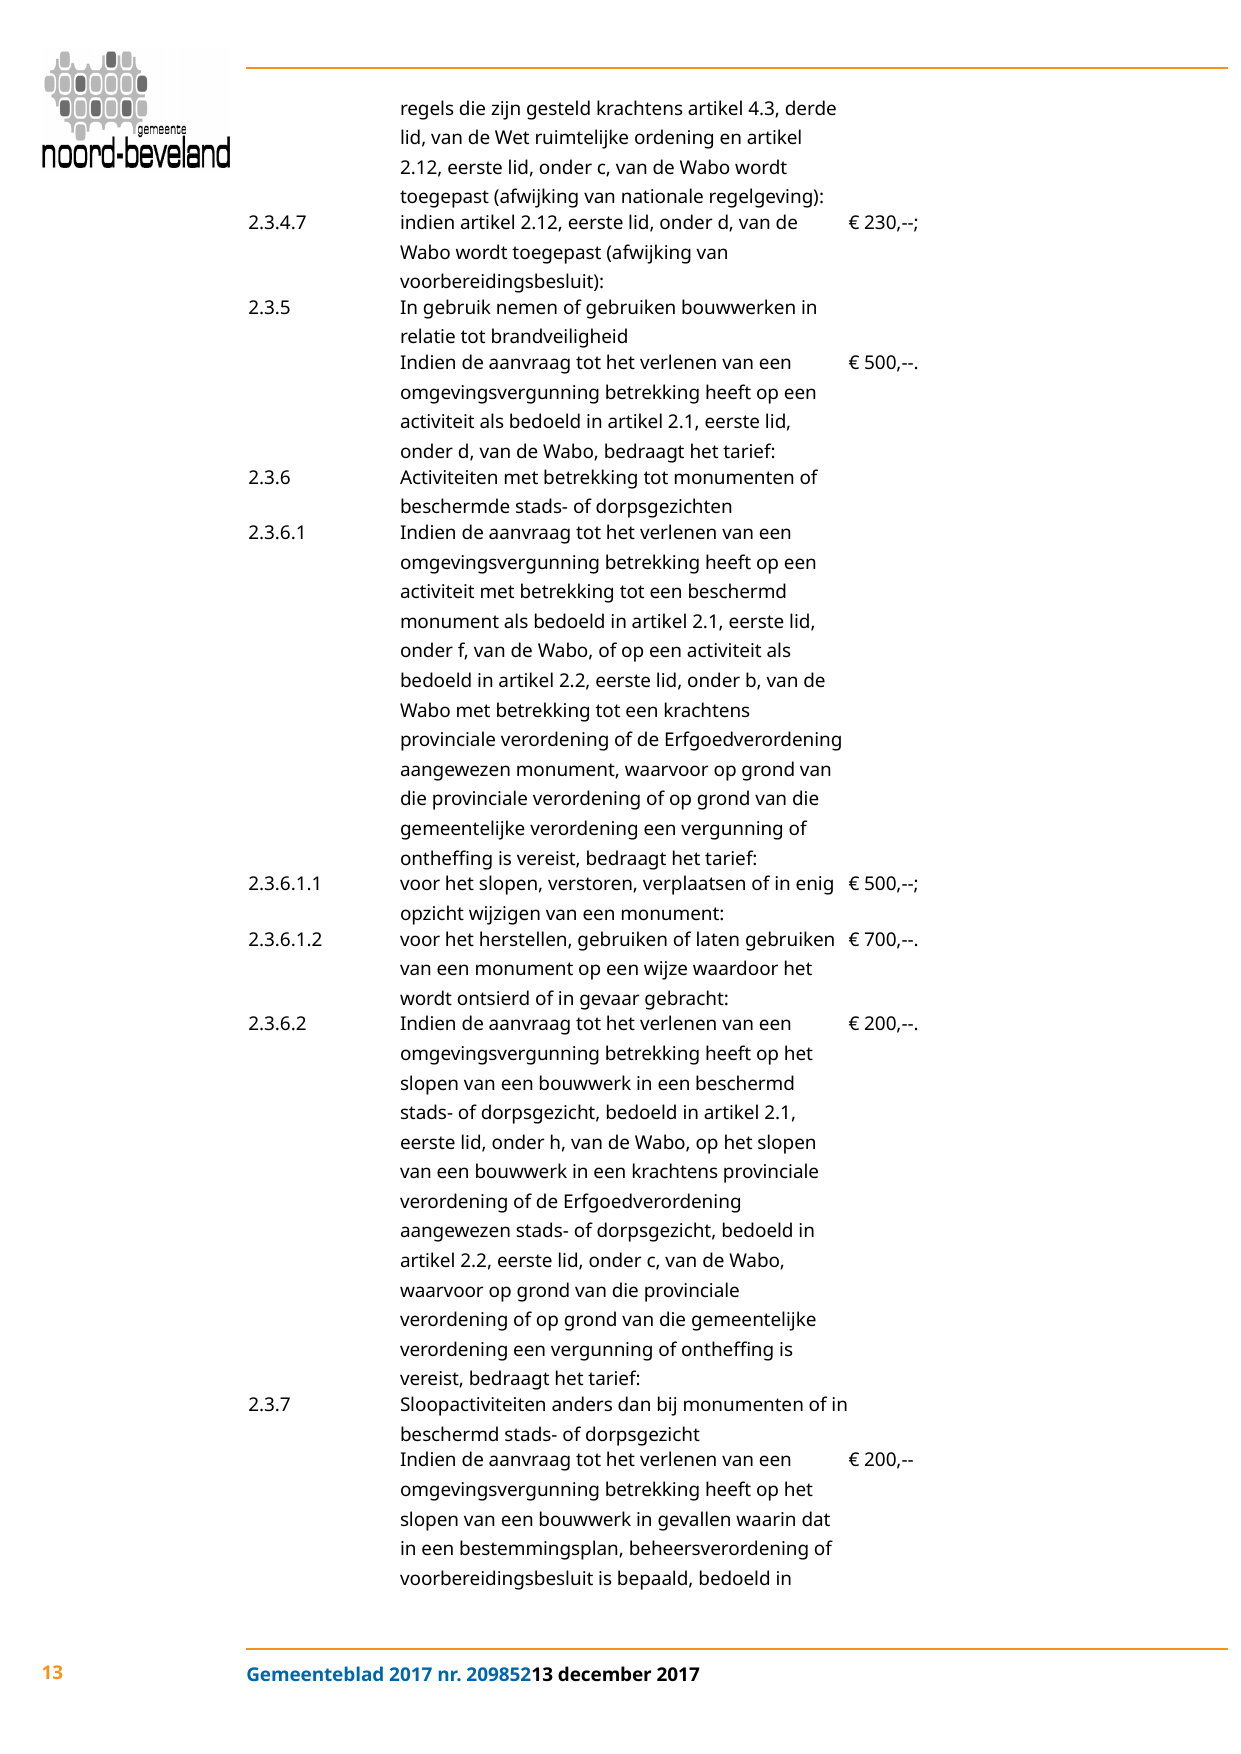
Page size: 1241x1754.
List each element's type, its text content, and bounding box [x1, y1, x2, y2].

table_cell [848, 464, 1152, 519]
table_cell € 700,--. [848, 926, 1152, 1011]
table_cell 2.3.4.7 [248, 209, 400, 294]
table_cell 2.3.6 [248, 464, 400, 519]
table_cell voor het herstellen, gebruiken of laten gebruiken van een monument op een wijze waardoor het wordt ontsierd of in gevaar gebracht: [400, 926, 848, 1011]
table_cell indien artikel 2.12, eerste lid, onder d, van de Wabo wordt toegepast (afwijking van voorbereidingsbesluit): [400, 209, 848, 294]
table_cell regels die zijn gesteld krachtens artikel 4.3, derde lid, van de Wet ruimtelijke ordening en artikel 2.12, eerste lid, onder c, van de Wabo wordt toegepast (afwijking van nationale regelgeving): [400, 95, 848, 209]
table_cell [848, 519, 1152, 870]
table_cell 2.3.5 [248, 294, 400, 349]
table_cell € 230,--; [848, 209, 1152, 294]
table_cell Activiteiten met betrekking tot monumenten of beschermde stads- of dorpsgezichten [400, 464, 848, 519]
table_cell [248, 1447, 400, 1591]
table_cell [848, 1391, 1152, 1447]
table_cell € 200,--. [848, 1011, 1152, 1391]
table_cell Indien de aanvraag tot het verlenen van een omgevingsvergunning betrekking heeft op het slopen van een bouwwerk in gevallen waarin dat in een bestemmingsplan, beheersverordening of voorbereidingsbesluit is bepaald, bedoeld in [400, 1447, 848, 1591]
table_cell € 200,-- [848, 1447, 1152, 1591]
table_cell [848, 294, 1152, 349]
table_cell Indien de aanvraag tot het verlenen van een omgevingsvergunning betrekking heeft op een activiteit met betrekking tot een beschermd monument als bedoeld in artikel 2.1, eerste lid, onder f, van de Wabo, of op een activiteit als bedoeld in artikel 2.2, eerste lid, onder b, van de Wabo met betrekking tot een krachtens provinciale verordening of de Erfgoedverordening aangewezen monument, waarvoor op grond van die provinciale verordening of op grond van die gemeentelijke verordening een vergunning of ontheffing is vereist, bedraagt het tarief: [400, 519, 848, 870]
table_cell 2.3.6.2 [248, 1011, 400, 1391]
table_cell In gebruik nemen of gebruiken bouwwerken in relatie tot brandveiligheid [400, 294, 848, 349]
table_cell Sloopactiviteiten anders dan bij monumenten of in beschermd stads- of dorpsgezicht [400, 1391, 848, 1447]
table_cell Indien de aanvraag tot het verlenen van een omgevingsvergunning betrekking heeft op een activiteit als bedoeld in artikel 2.1, eerste lid, onder d, van de Wabo, bedraagt het tarief: [400, 350, 848, 464]
table_cell voor het slopen, verstoren, verplaatsen of in enig opzicht wijzigen van een monument: [400, 870, 848, 926]
table_cell € 500,--; [848, 870, 1152, 926]
table_cell [248, 95, 400, 209]
picture [41, 47, 231, 172]
table_cell Indien de aanvraag tot het verlenen van een omgevingsvergunning betrekking heeft op het slopen van een bouwwerk in een beschermd stads- of dorpsgezicht, bedoeld in artikel 2.1, eerste lid, onder h, van de Wabo, op het slopen van een bouwwerk in een krachtens provinciale verordening of de Erfgoedverordening aangewezen stads- of dorpsgezicht, bedoeld in artikel 2.2, eerste lid, onder c, van de Wabo, waarvoor op grond van die provinciale verordening of op grond van die gemeentelijke verordening een vergunning of ontheffing is vereist, bedraagt het tarief: [400, 1011, 848, 1391]
table_cell 2.3.6.1 [248, 519, 400, 870]
table_cell 2.3.6.1.2 [248, 926, 400, 1011]
table_cell 2.3.7 [248, 1391, 400, 1447]
table_cell [848, 95, 1152, 209]
table_cell [248, 350, 400, 464]
table_cell 2.3.6.1.1 [248, 870, 400, 926]
table_cell € 500,--. [848, 350, 1152, 464]
